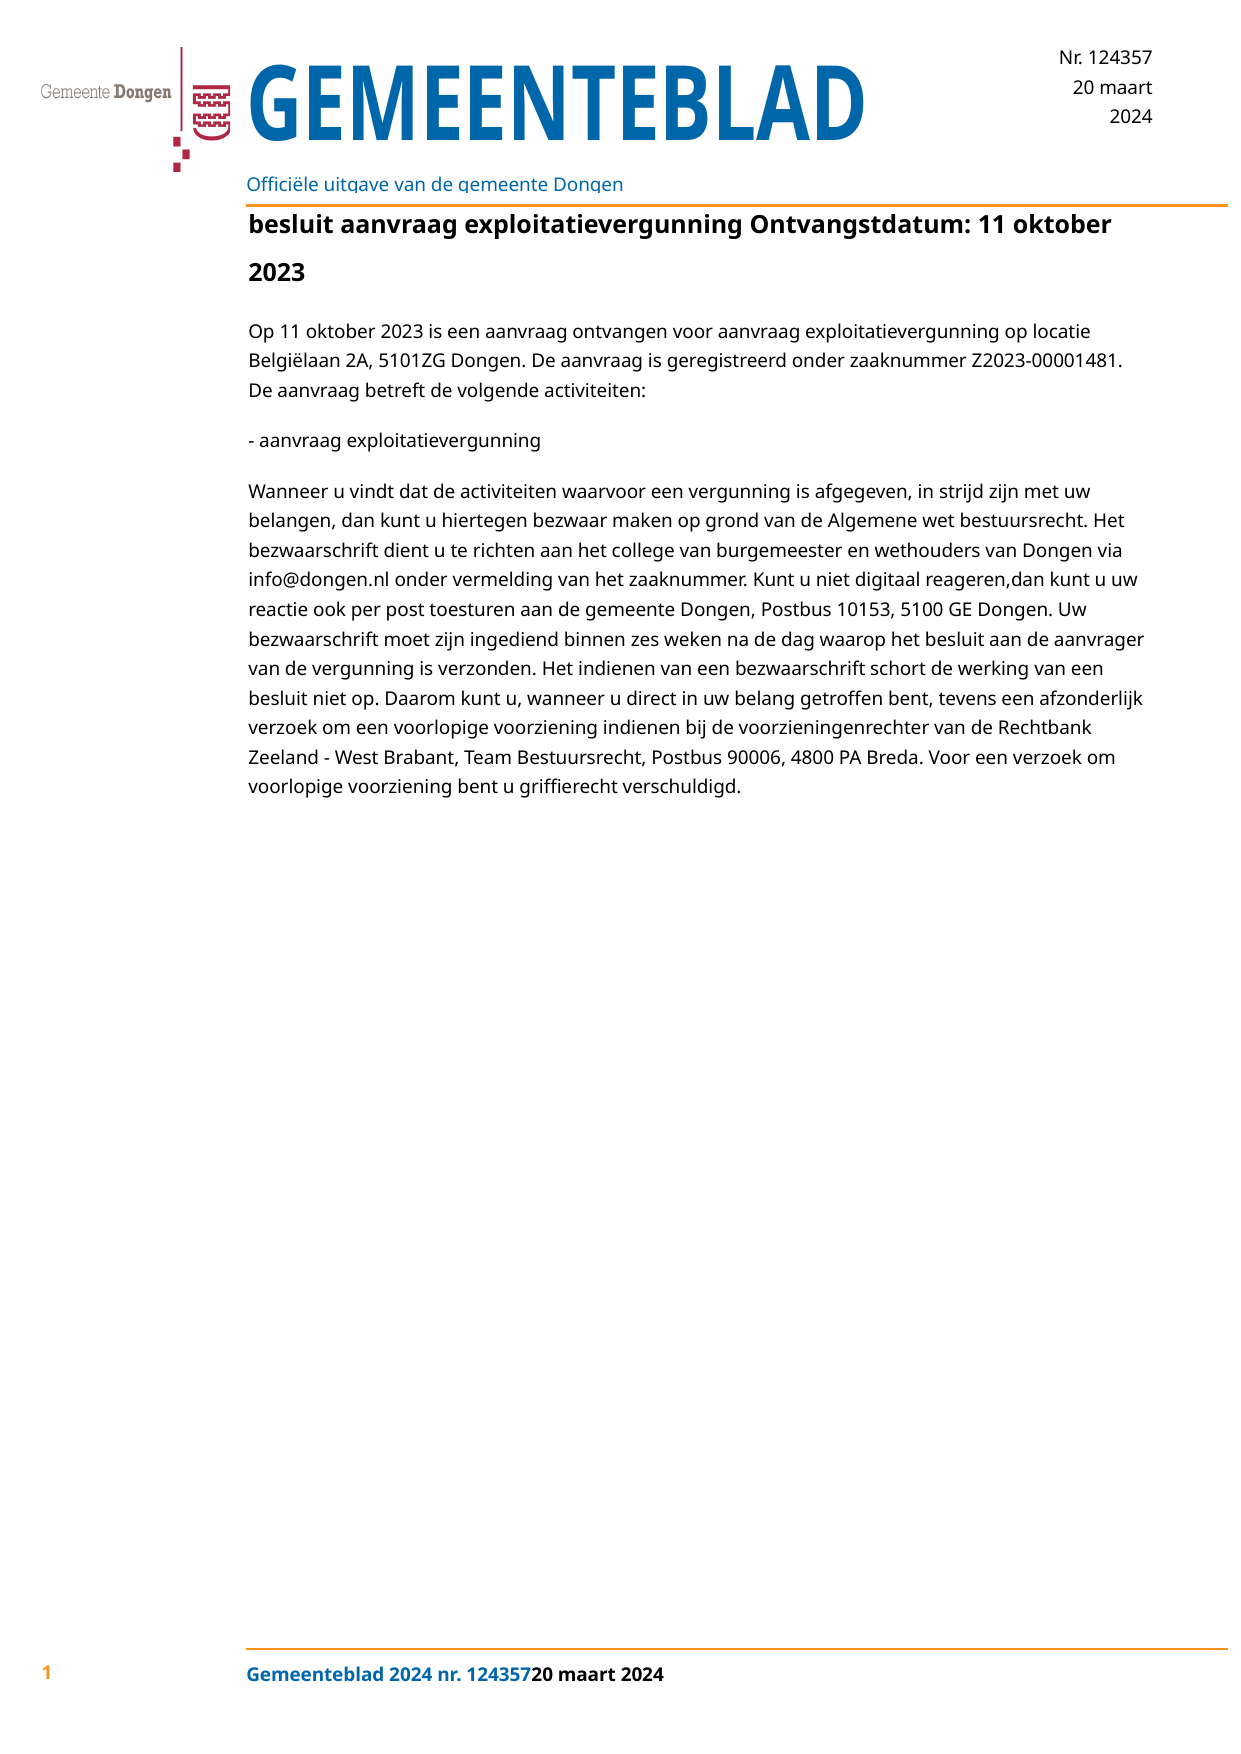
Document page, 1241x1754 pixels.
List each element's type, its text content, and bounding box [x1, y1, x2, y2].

text besluit aanvraag exploitatievergunning Ontvangstdatum: 11 oktober 2023 [248, 207, 1152, 288]
text - aanvraag exploitatievergunning [248, 427, 1152, 453]
text Wanneer u vindt dat de activiteiten waarvoor een vergunning is afgegeven, in strijd zijn met uw belangen, dan kunt u hiertegen bezwaar maken op grond van de Algemene wet bestuursrecht. Het bezwaarschrift dient u te richten aan het college van burgemeester en wethouders van Dongen via info@dongen.nl onder vermelding van het zaaknummer. Kunt u niet digitaal reageren,dan kunt u uw reactie ook per post toesturen aan de gemeente Dongen, Postbus 10153, 5100 GE Dongen. Uw bezwaarschrift moet zijn ingediend binnen zes weken na de dag waarop het besluit aan de aanvrager van de vergunning is verzonden. Het indienen van een bezwaarschrift schort de werking van een besluit niet op. Daarom kunt u, wanneer u direct in uw belang getroffen bent, tevens een afzonderlijk verzoek om een voorlopige voorziening indienen bij de voorzieningenrechter van de Rechtbank Zeeland - West Brabant, Team Bestuursrecht, Postbus 90006, 4800 PA Breda. Voor een verzoek om voorlopige voorziening bent u griffierecht verschuldigd. [248, 478, 1152, 799]
picture [41, 47, 231, 172]
text Op 11 oktober 2023 is een aanvraag ontvangen voor aanvraag exploitatievergunning op locatie Belgiëlaan 2A, 5101ZG Dongen. De aanvraag is geregistreerd onder zaaknummer Z2023-00001481. De aanvraag betreft de volgende activiteiten: [248, 318, 1152, 403]
